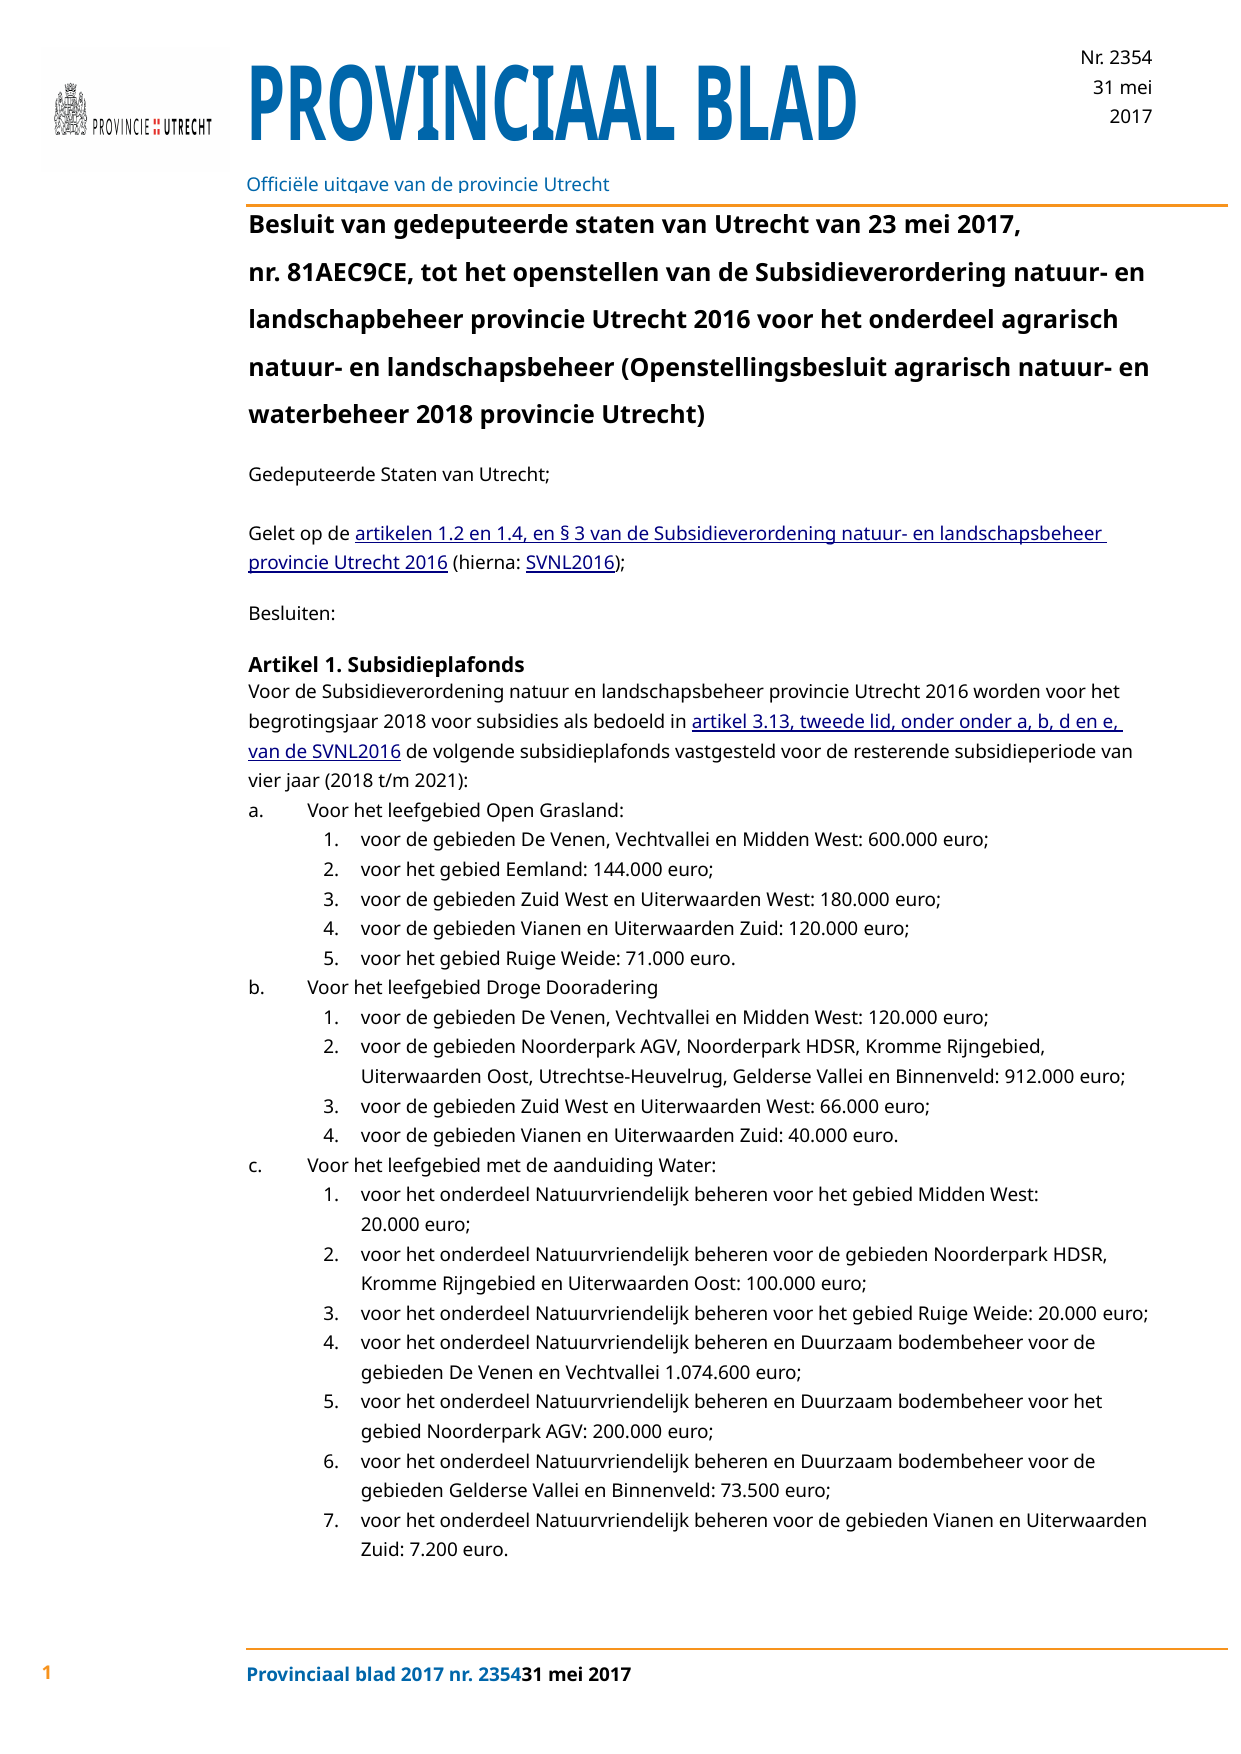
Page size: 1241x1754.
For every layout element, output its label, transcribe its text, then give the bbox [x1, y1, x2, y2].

list voor het onderdeel Natuurvriendelijk beheren voor het gebied Midden West: 20.000 euro; [323, 1182, 1152, 1237]
list voor de gebieden Zuid West en Uiterwaarden West: 66.000 euro; [323, 1093, 1152, 1118]
list voor het onderdeel Natuurvriendelijk beheren voor het gebied Ruige Weide: 20.000 euro; [323, 1300, 1152, 1326]
list voor de gebieden De Venen, Vechtvallei en Midden West: 120.000 euro; [323, 1004, 1152, 1030]
text Gedeputeerde Staten van Utrecht; [248, 461, 1152, 486]
list voor het onderdeel Natuurvriendelijk beheren en Duurzaam bodembeheer voor de gebieden De Venen en Vechtvallei 1.074.600 euro; [323, 1329, 1152, 1385]
list Voor het leefgebied Open Grasland: [248, 797, 1152, 823]
list Voor het leefgebied met de aanduiding Water: [248, 1152, 1152, 1178]
list voor het gebied Eemland: 144.000 euro; [323, 856, 1152, 882]
picture [41, 47, 231, 172]
text Gelet op de artikelen 1.2 en 1.4, en § 3 van de Subsidieverordening natuur- en landschapsbeheer provincie Utrecht 2016 (hierna: SVNL2016); [248, 520, 1152, 575]
text Besluit van gedeputeerde staten van Utrecht van 23 mei 2017, nr. 81AEC9CE, tot het openstellen van de Subsidieverordering natuur- en landschapbeheer provincie Utrecht 2016 voor het onderdeel agrarisch natuur- en landschapsbeheer (Openstellingsbesluit agrarisch natuur- en waterbeheer 2018 provincie Utrecht) [248, 207, 1152, 431]
list voor het gebied Ruige Weide: 71.000 euro. [323, 945, 1152, 971]
text Besluiten: [248, 600, 1152, 626]
list Voor het leefgebied Droge Dooradering [248, 974, 1152, 1000]
text Voor de Subsidieverordening natuur en landschapsbeheer provincie Utrecht 2016 worden voor het begrotingsjaar 2018 voor subsidies als bedoeld in artikel 3.13, tweede lid, onder onder a, b, d en e, van de SVNL2016 de volgende subsidieplafonds vastgesteld voor de resterende subsidieperiode van vier jaar (2018 t/m 2021): [248, 679, 1152, 793]
list voor de gebieden Zuid West en Uiterwaarden West: 180.000 euro; [323, 886, 1152, 911]
list voor het onderdeel Natuurvriendelijk beheren voor de gebieden Noorderpark HDSR, Kromme Rijngebied en Uiterwaarden Oost: 100.000 euro; [323, 1241, 1152, 1296]
list voor de gebieden Noorderpark AGV, Noorderpark HDSR, Kromme Rijngebied, Uiterwaarden Oost, Utrechtse-Heuvelrug, Gelderse Vallei en Binnenveld: 912.000 euro; [323, 1034, 1152, 1089]
list voor het onderdeel Natuurvriendelijk beheren en Duurzaam bodembeheer voor het gebied Noorderpark AGV: 200.000 euro; [323, 1389, 1152, 1444]
list voor het onderdeel Natuurvriendelijk beheren voor de gebieden Vianen en Uiterwaarden Zuid: 7.200 euro. [323, 1507, 1152, 1562]
list voor de gebieden De Venen, Vechtvallei en Midden West: 600.000 euro; [323, 827, 1152, 852]
text Artikel 1. Subsidieplafonds [248, 650, 1152, 679]
list voor de gebieden Vianen en Uiterwaarden Zuid: 120.000 euro; [323, 915, 1152, 941]
list voor het onderdeel Natuurvriendelijk beheren en Duurzaam bodembeheer voor de gebieden Gelderse Vallei en Binnenveld: 73.500 euro; [323, 1448, 1152, 1503]
list voor de gebieden Vianen en Uiterwaarden Zuid: 40.000 euro. [323, 1122, 1152, 1148]
